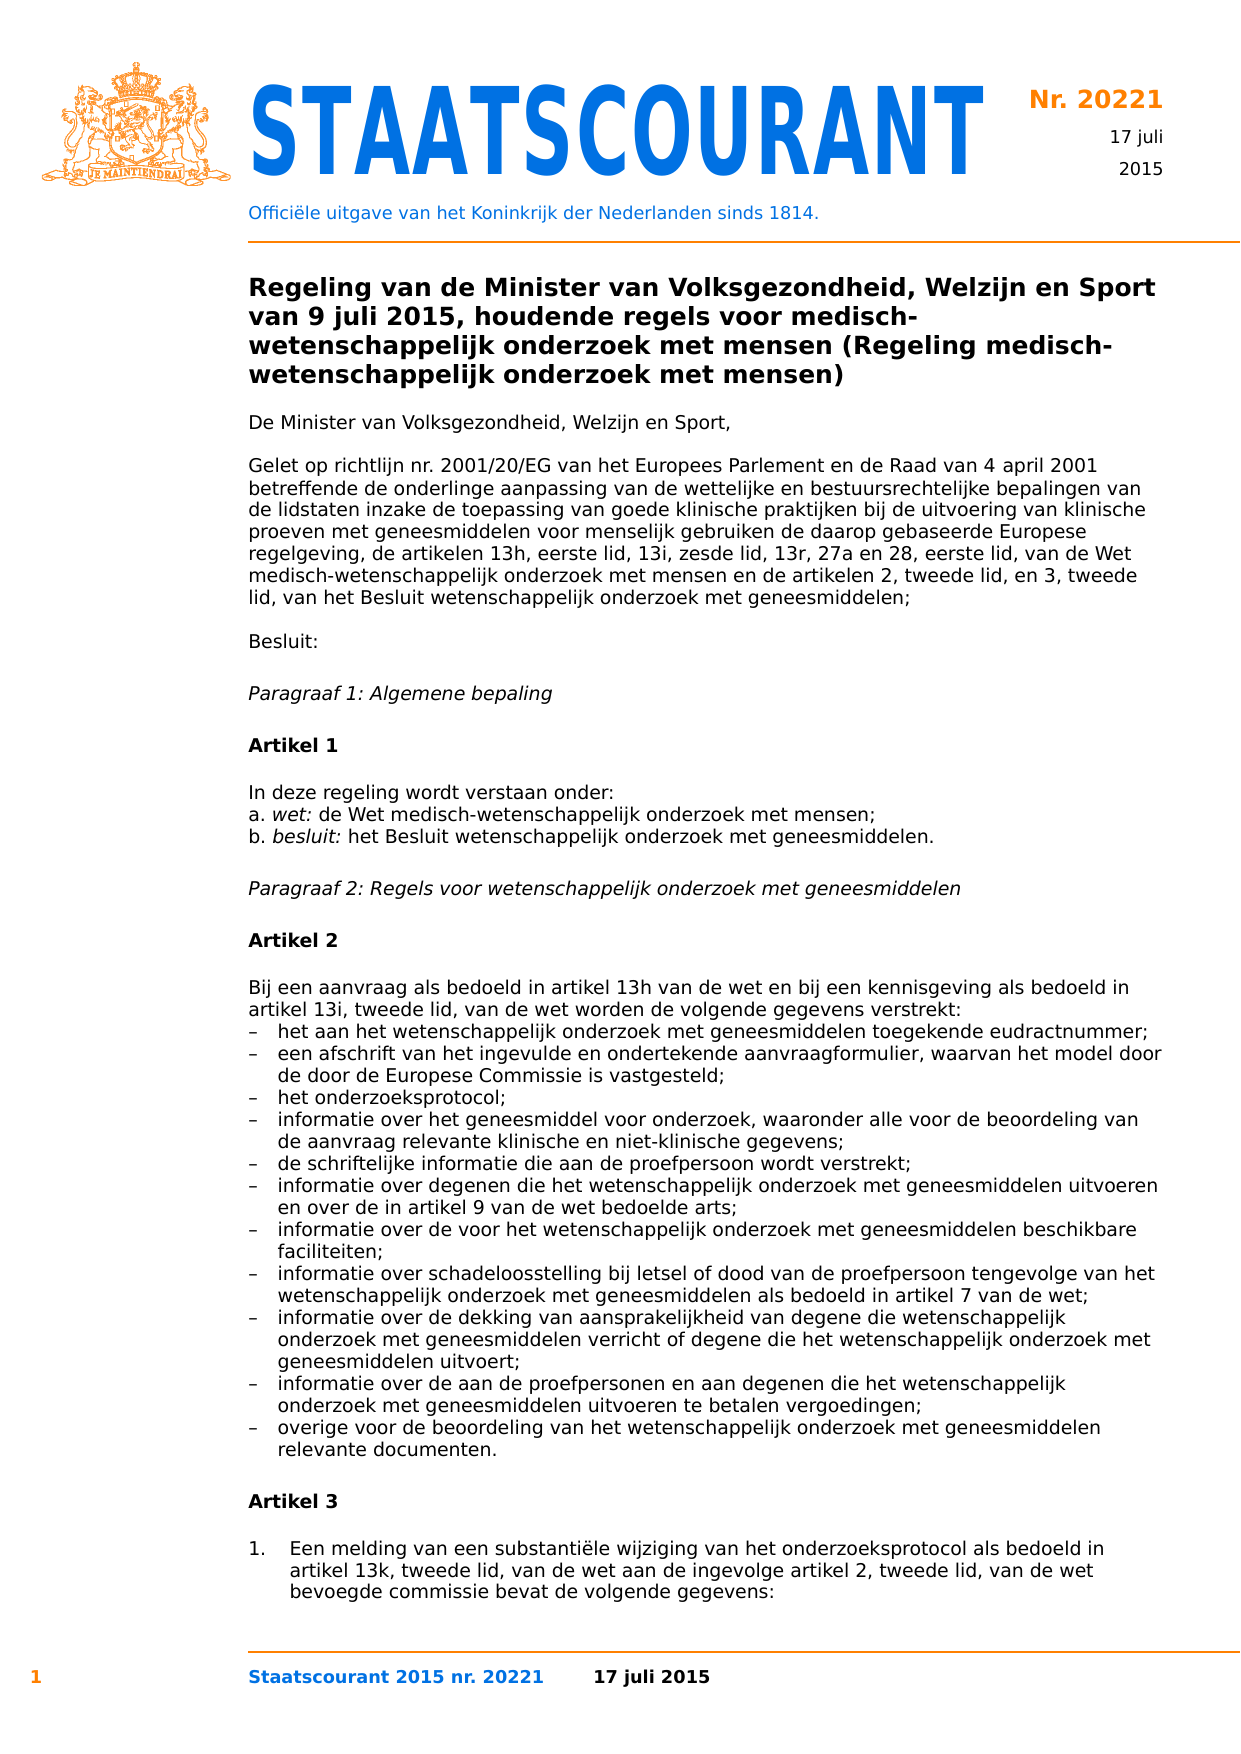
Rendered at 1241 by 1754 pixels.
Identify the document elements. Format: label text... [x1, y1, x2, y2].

text – een afschrift van het ingevulde en ondertekende aanvraagformulier, waarvan het model door de door de Europese Commissie is vastgesteld; [248, 1043, 1163, 1087]
text – informatie over de voor het wetenschappelijk onderzoek met geneesmiddelen beschikbare faciliteiten; [248, 1219, 1163, 1263]
text b. besluit: het Besluit wetenschappelijk onderzoek met geneesmiddelen. [248, 826, 1163, 848]
text – het onderzoeksprotocol; [248, 1087, 1163, 1109]
subtitle Artikel 2 [248, 930, 1163, 952]
text – informatie over de dekking van aansprakelijkheid van degene die wetenschappelijk onderzoek met geneesmiddelen verricht of degene die het wetenschappelijk onderzoek met geneesmiddelen uitvoert; [248, 1307, 1163, 1373]
table_header [25, 62, 248, 241]
text In deze regeling wordt verstaan onder: [248, 782, 1163, 804]
table_cell 17 juli [998, 121, 1240, 153]
text – het aan het wetenschappelijk onderzoek met geneesmiddelen toegekende eudractnummer; [248, 1021, 1163, 1043]
table_header Nr. 20221 [998, 62, 1240, 121]
text Gelet op richtlĳn nr. 2001/20/EG van het Europees Parlement en de Raad van 4 april 2001 betreffende de onderlinge aanpassing van de wettelĳke en bestuursrechtelĳke bepalingen van de lidstaten inzake de toepassing van goede klinische praktĳken bĳ de uitvoering van klinische proeven met geneesmiddelen voor menselĳk gebruiken de daarop gebaseerde Europese regelgeving, de artikelen 13h, eerste lid, 13i, zesde lid, 13r, 27a en 28, eerste lid, van de Wet medisch-wetenschappelijk onderzoek met mensen en de artikelen 2, tweede lid, en 3, tweede lid, van het Besluit wetenschappelijk onderzoek met geneesmiddelen; [248, 455, 1163, 609]
subtitle Artikel 1 [248, 735, 1163, 757]
picture [41, 62, 231, 186]
subtitle Paragraaf 1: Algemene bepaling [248, 683, 1163, 705]
subtitle Paragraaf 2: Regels voor wetenschappelijk onderzoek met geneesmiddelen [248, 878, 1163, 900]
subtitle Artikel 3 [248, 1491, 1163, 1512]
text Bij een aanvraag als bedoeld in artikel 13h van de wet en bij een kennisgeving als bedoeld in artikel 13i, tweede lid, van de wet worden de volgende gegevens verstrekt: [248, 977, 1163, 1021]
table_cell 2015 [998, 153, 1240, 203]
text – informatie over schadeloosstelling bij letsel of dood van de proefpersoon tengevolge van het wetenschappelijk onderzoek met geneesmiddelen als bedoeld in artikel 7 van de wet; [248, 1263, 1163, 1307]
text – informatie over de aan de proefpersonen en aan degenen die het wetenschappelijk onderzoek met geneesmiddelen uitvoeren te betalen vergoedingen; [248, 1373, 1163, 1417]
text 1. Een melding van een substantiële wijziging van het onderzoeksprotocol als bedoeld in artikel 13k, tweede lid, van de wet aan de ingevolge artikel 2, tweede lid, van de wet bevoegde commissie bevat de volgende gegevens: [248, 1537, 1163, 1603]
text – overige voor de beoordeling van het wetenschappelijk onderzoek met geneesmiddelen relevante documenten. [248, 1417, 1163, 1461]
table_cell Officiële uitgave van het Koninkrijk der Nederlanden sinds 1814. [248, 203, 1240, 241]
text – de schriftelijke informatie die aan de proefpersoon wordt verstrekt; [248, 1153, 1163, 1175]
table_header STAATSCOURANT [248, 62, 998, 203]
text – informatie over het geneesmiddel voor onderzoek, waaronder alle voor de beoordeling van de aanvraag relevante klinische en niet-klinische gegevens; [248, 1109, 1163, 1153]
text De Minister van Volksgezondheid, Welzijn en Sport, [248, 412, 1163, 433]
subtitle Regeling van de Minister van Volksgezondheid, Welzijn en Sport van 9 juli 2015, houdende regels voor medisch-wetenschappelijk onderzoek met mensen (Regeling medisch-wetenschappelijk onderzoek met mensen) [248, 273, 1163, 390]
text Besluit: [248, 631, 1163, 653]
text a. wet: de Wet medisch-wetenschappelijk onderzoek met mensen; [248, 804, 1163, 826]
text – informatie over degenen die het wetenschappelijk onderzoek met geneesmiddelen uitvoeren en over de in artikel 9 van de wet bedoelde arts; [248, 1175, 1163, 1219]
